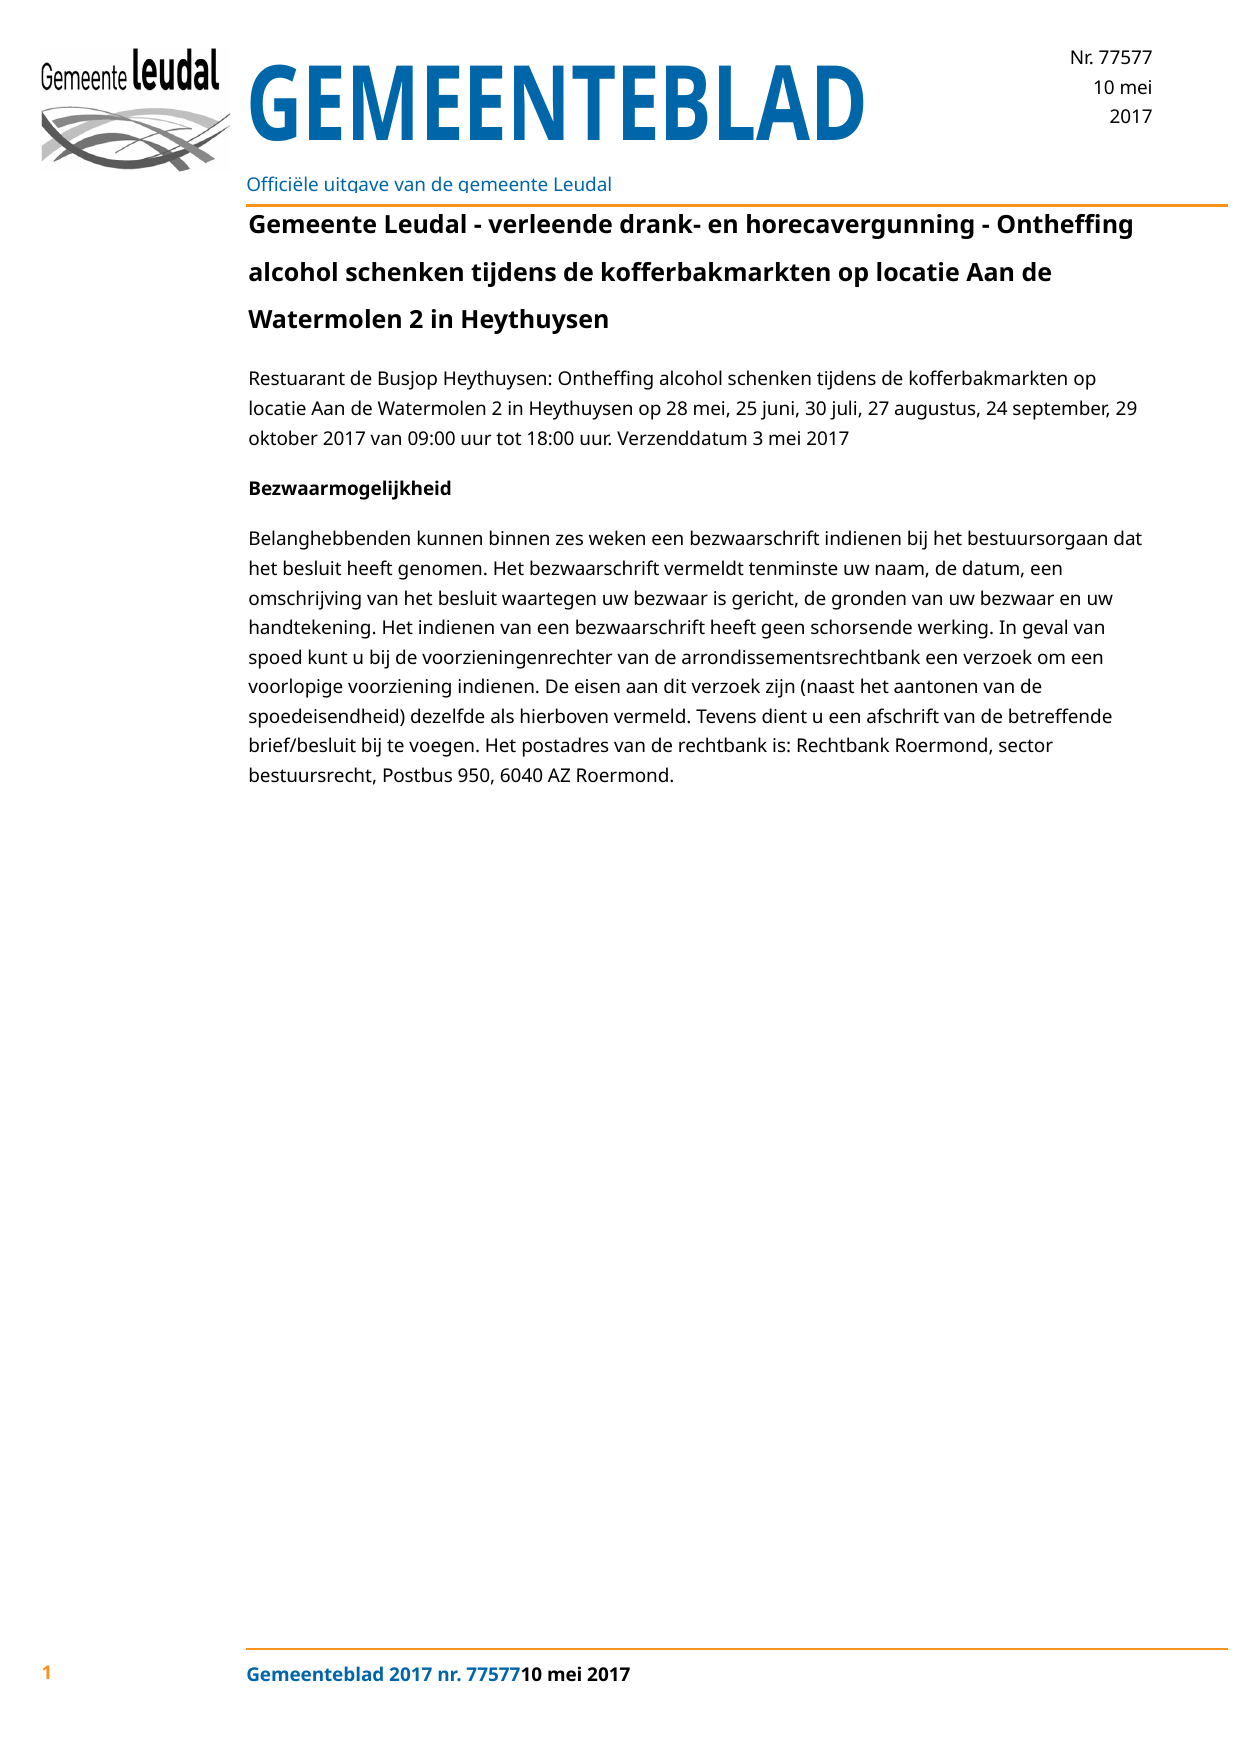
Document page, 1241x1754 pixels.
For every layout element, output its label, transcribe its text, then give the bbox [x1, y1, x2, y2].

text Bezwaarmogelijkheid [248, 475, 1152, 501]
picture [41, 47, 231, 172]
text Belanghebbenden kunnen binnen zes weken een bezwaarschrift indienen bij het bestuursorgaan dat het besluit heeft genomen. Het bezwaarschrift vermeldt tenminste uw naam, de datum, een omschrijving van het besluit waartegen uw bezwaar is gericht, de gronden van uw bezwaar en uw handtekening. Het indienen van een bezwaarschrift heeft geen schorsende werking. In geval van spoed kunt u bij de voorzieningenrechter van de arrondissementsrechtbank een verzoek om een voorlopige voorziening indienen. De eisen aan dit verzoek zijn (naast het aantonen van de spoedeisendheid) dezelfde als hierboven vermeld. Tevens dient u een afschrift van de betreffende brief/besluit bij te voegen. Het postadres van de rechtbank is: Rechtbank Roermond, sector bestuursrecht, Postbus 950, 6040 AZ Roermond. [248, 526, 1152, 788]
text Gemeente Leudal - verleende drank- en horecavergunning - Ontheffing alcohol schenken tijdens de kofferbakmarkten op locatie Aan de Watermolen 2 in Heythuysen [248, 207, 1152, 336]
text Restuarant de Busjop Heythuysen: Ontheffing alcohol schenken tijdens de kofferbakmarkten op locatie Aan de Watermolen 2 in Heythuysen op 28 mei, 25 juni, 30 juli, 27 augustus, 24 september, 29 oktober 2017 van 09:00 uur tot 18:00 uur. Verzenddatum 3 mei 2017 [248, 366, 1152, 450]
